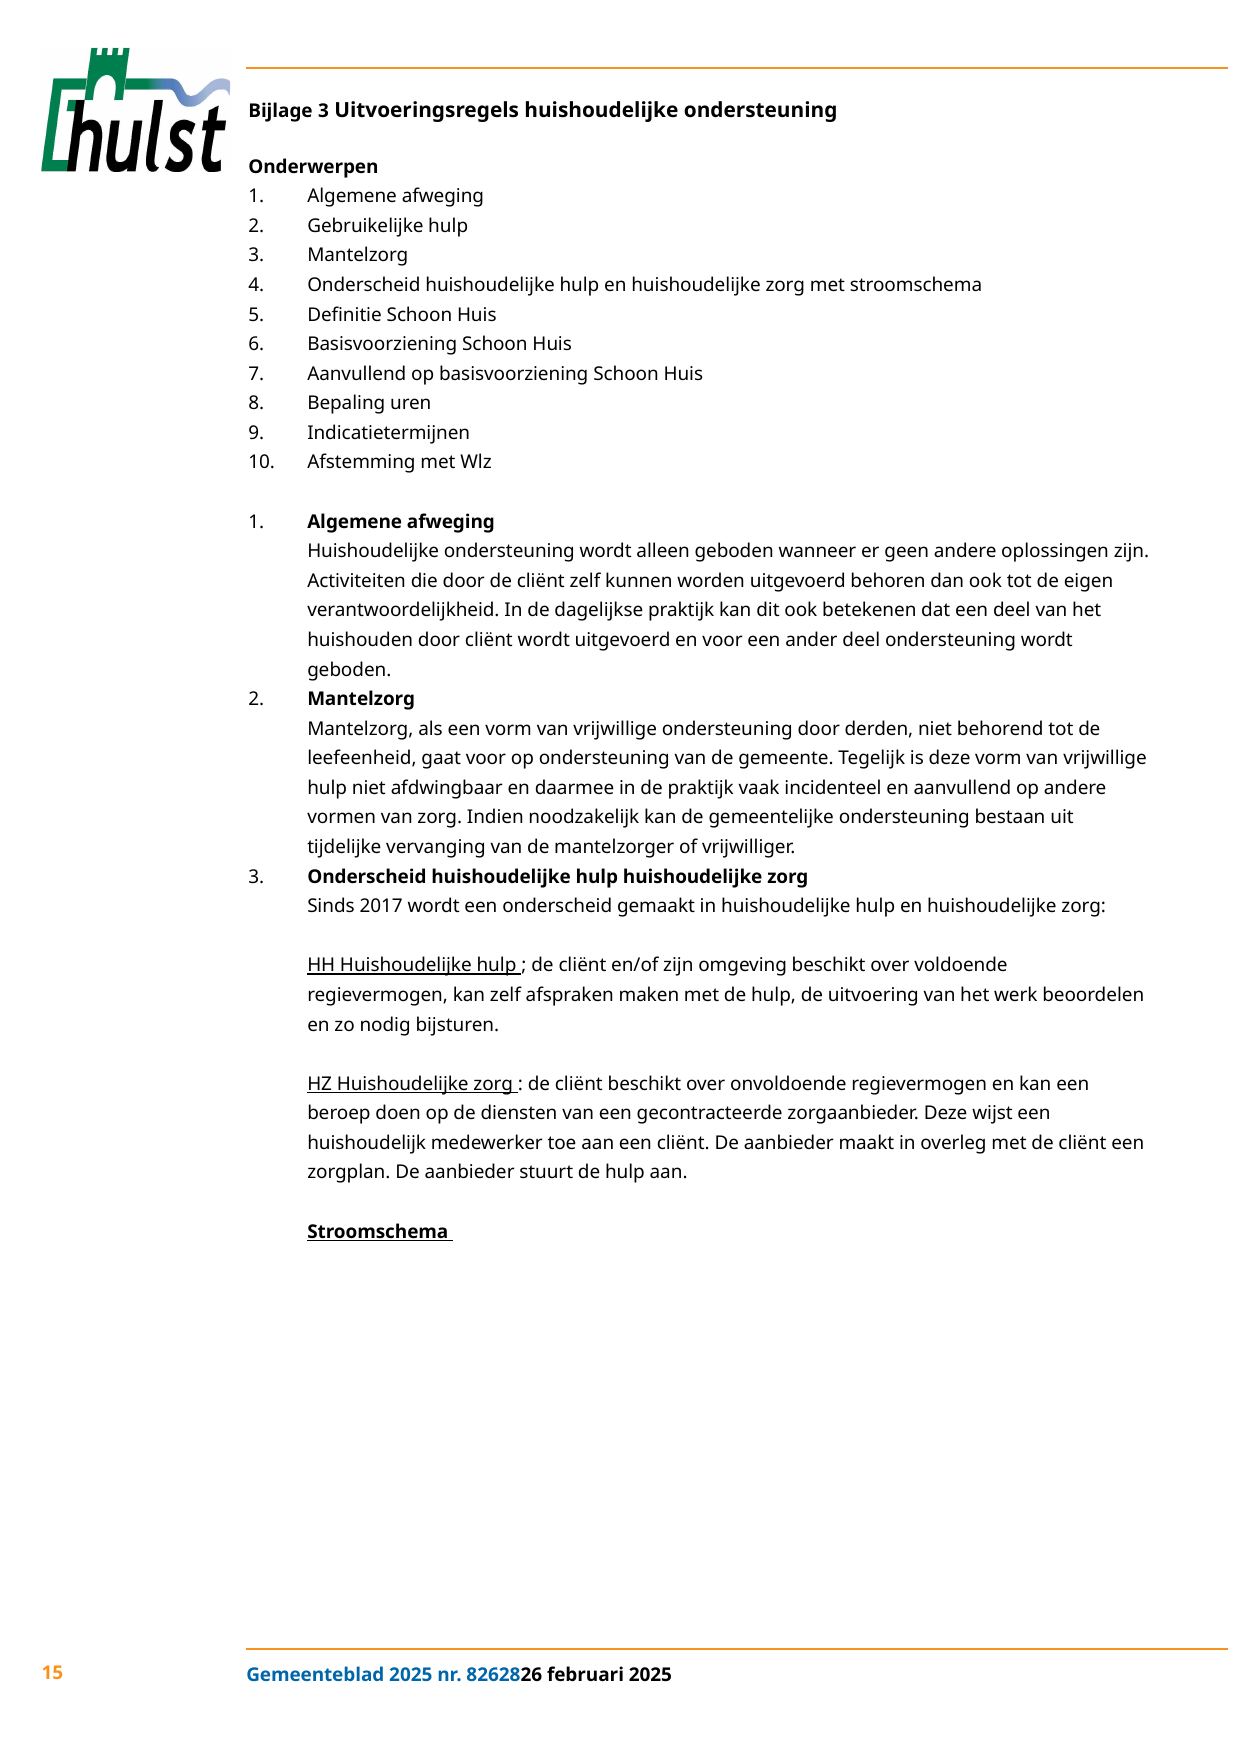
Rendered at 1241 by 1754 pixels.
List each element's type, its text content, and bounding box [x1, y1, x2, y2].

list Mantelzorg [248, 242, 1152, 267]
list HZ Huishoudelijke zorg : de cliënt beschikt over onvoldoende regievermogen en kan een beroep doen op de diensten van een gecontracteerde zorgaanbieder. Deze wijst een huishoudelijk medewerker toe aan een cliënt. De aanbieder maakt in overleg met de cliënt een zorgplan. De aanbieder stuurt de hulp aan. [248, 1070, 1152, 1184]
list Sinds 2017 wordt een onderscheid gemaakt in huishoudelijke hulp en huishoudelijke zorg: [248, 892, 1152, 918]
list HH Huishoudelijke hulp ; de cliënt en/of zijn omgeving beschikt over voldoende regievermogen, kan zelf afspraken maken met de hulp, de uitvoering van het werk beoordelen en zo nodig bijsturen. [248, 952, 1152, 1037]
list Onderscheid huishoudelijke hulp en huishoudelijke zorg met stroomschema [248, 271, 1152, 297]
list Basisvoorziening Schoon Huis [248, 330, 1152, 356]
list Mantelzorg, als een vorm van vrijwillige ondersteuning door derden, niet behorend tot de leefeenheid, gaat voor op ondersteuning van de gemeente. Tegelijk is deze vorm van vrijwillige hulp niet afdwingbaar en daarmee in de praktijk vaak incidenteel en aanvullend op andere vormen van zorg. Indien noodzakelijk kan de gemeentelijke ondersteuning bestaan uit tijdelijke vervanging van de mantelzorger of vrijwilliger. [248, 715, 1152, 859]
list Algemene afweging [248, 508, 1152, 534]
list Huishoudelijke ondersteuning wordt alleen geboden wanneer er geen andere oplossingen zijn. Activiteiten die door de cliënt zelf kunnen worden uitgevoerd behoren dan ook tot de eigen verantwoordelijkheid. In de dagelijkse praktijk kan dit ook betekenen dat een deel van het huishouden door cliënt wordt uitgevoerd en voor een ander deel ondersteuning wordt geboden. [248, 537, 1152, 682]
list Afstemming met Wlz [248, 449, 1152, 474]
list Indicatietermijnen [248, 419, 1152, 445]
list Aanvullend op basisvoorziening Schoon Huis [248, 360, 1152, 386]
list Algemene afweging [248, 182, 1152, 208]
list Definitie Schoon Huis [248, 301, 1152, 327]
list Mantelzorg [248, 685, 1152, 711]
text Bijlage 3 Uitvoeringsregels huishoudelijke ondersteuning [248, 95, 1152, 123]
picture [41, 47, 231, 172]
list Stroomschema [248, 1218, 1152, 1244]
list Gebruikelijke hulp [248, 212, 1152, 238]
text Onderwerpen [248, 153, 1152, 179]
list Bepaling uren [248, 389, 1152, 415]
list Onderscheid huishoudelijke hulp huishoudelijke zorg [248, 863, 1152, 889]
